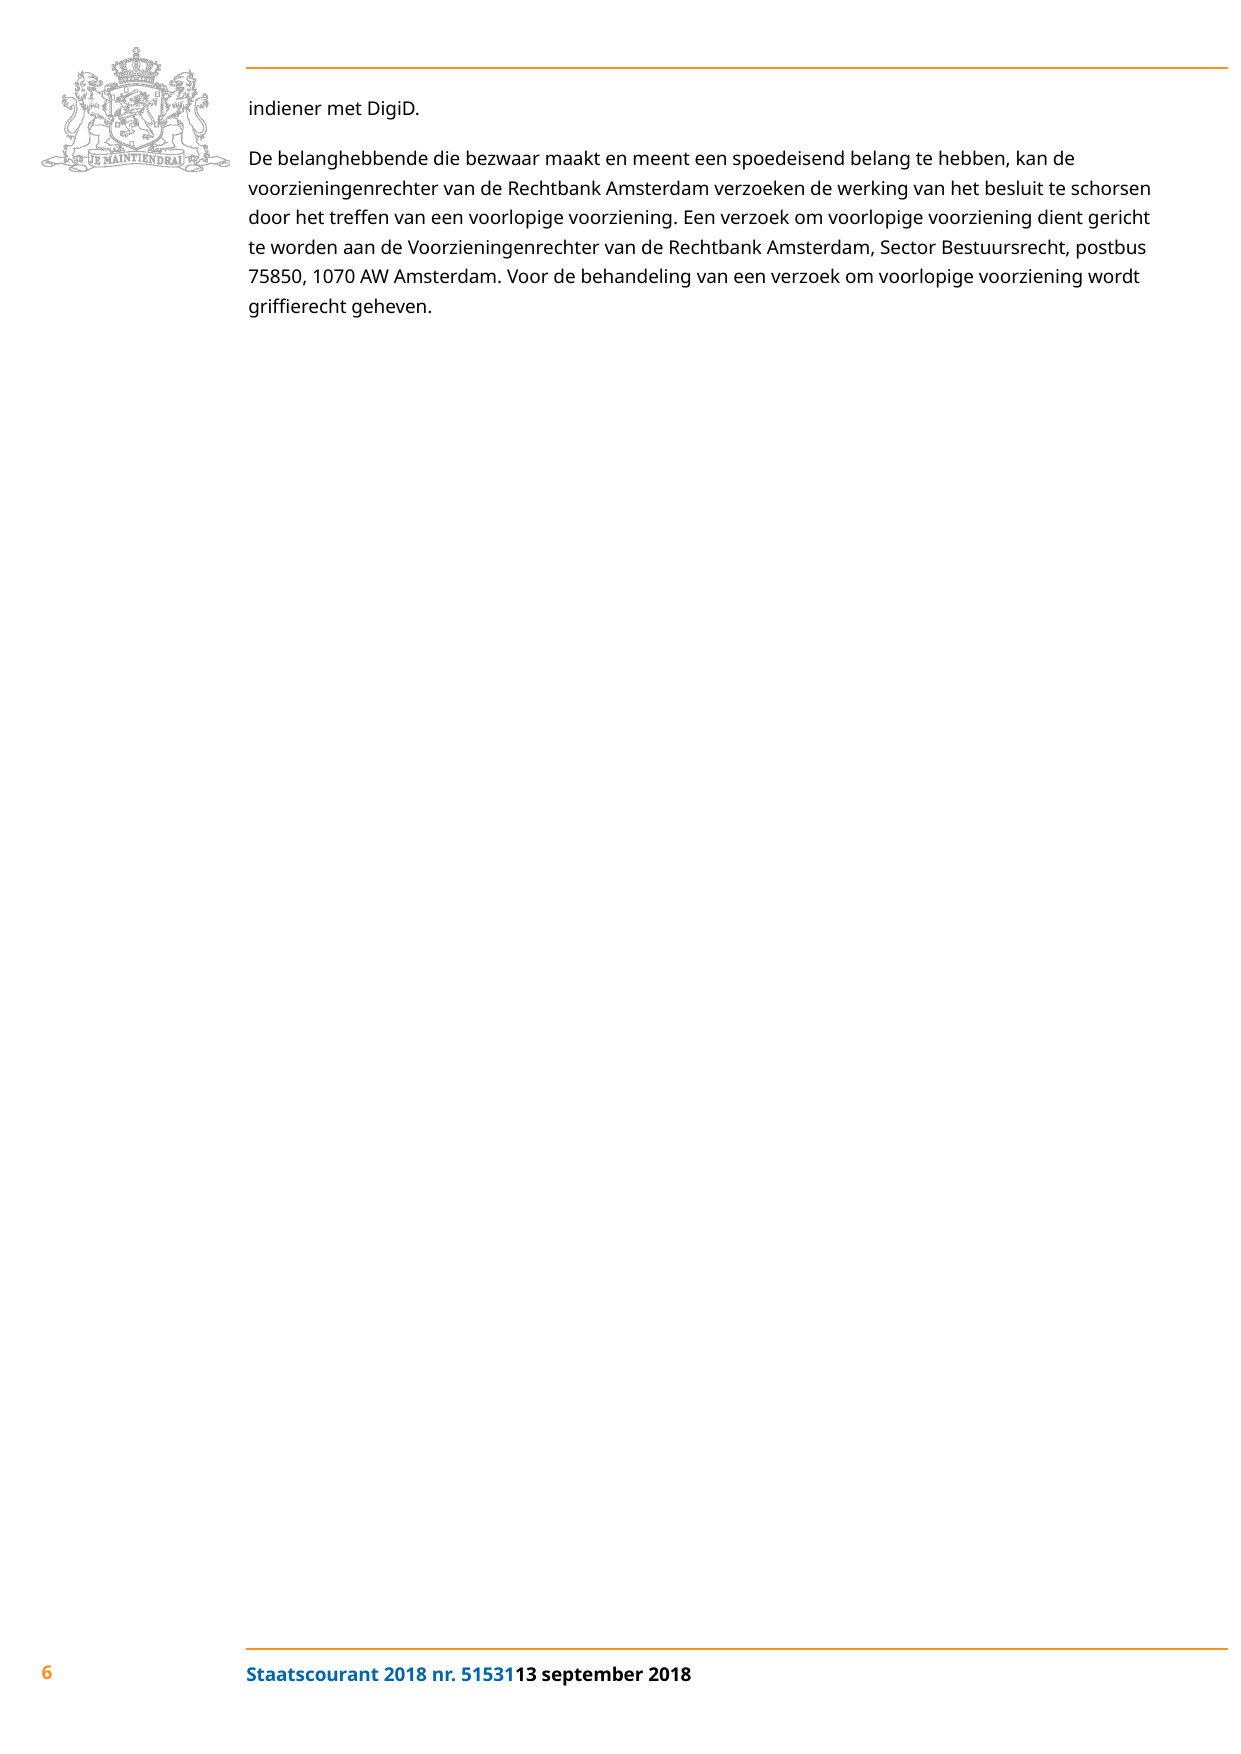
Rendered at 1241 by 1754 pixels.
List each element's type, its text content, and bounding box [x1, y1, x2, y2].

picture [41, 47, 231, 172]
text indiener met DigiD. [248, 95, 1152, 121]
text De belanghebbende die bezwaar maakt en meent een spoedeisend belang te hebben, kan de voorzieningenrechter van de Rechtbank Amsterdam verzoeken de werking van het besluit te schorsen door het treffen van een voorlopige voorziening. Een verzoek om voorlopige voorziening dient gericht te worden aan de Voorzieningenrechter van de Rechtbank Amsterdam, Sector Bestuursrecht, postbus 75850, 1070 AW Amsterdam. Voor de behandeling van een verzoek om voorlopige voorziening wordt griffierecht geheven. [248, 145, 1152, 319]
